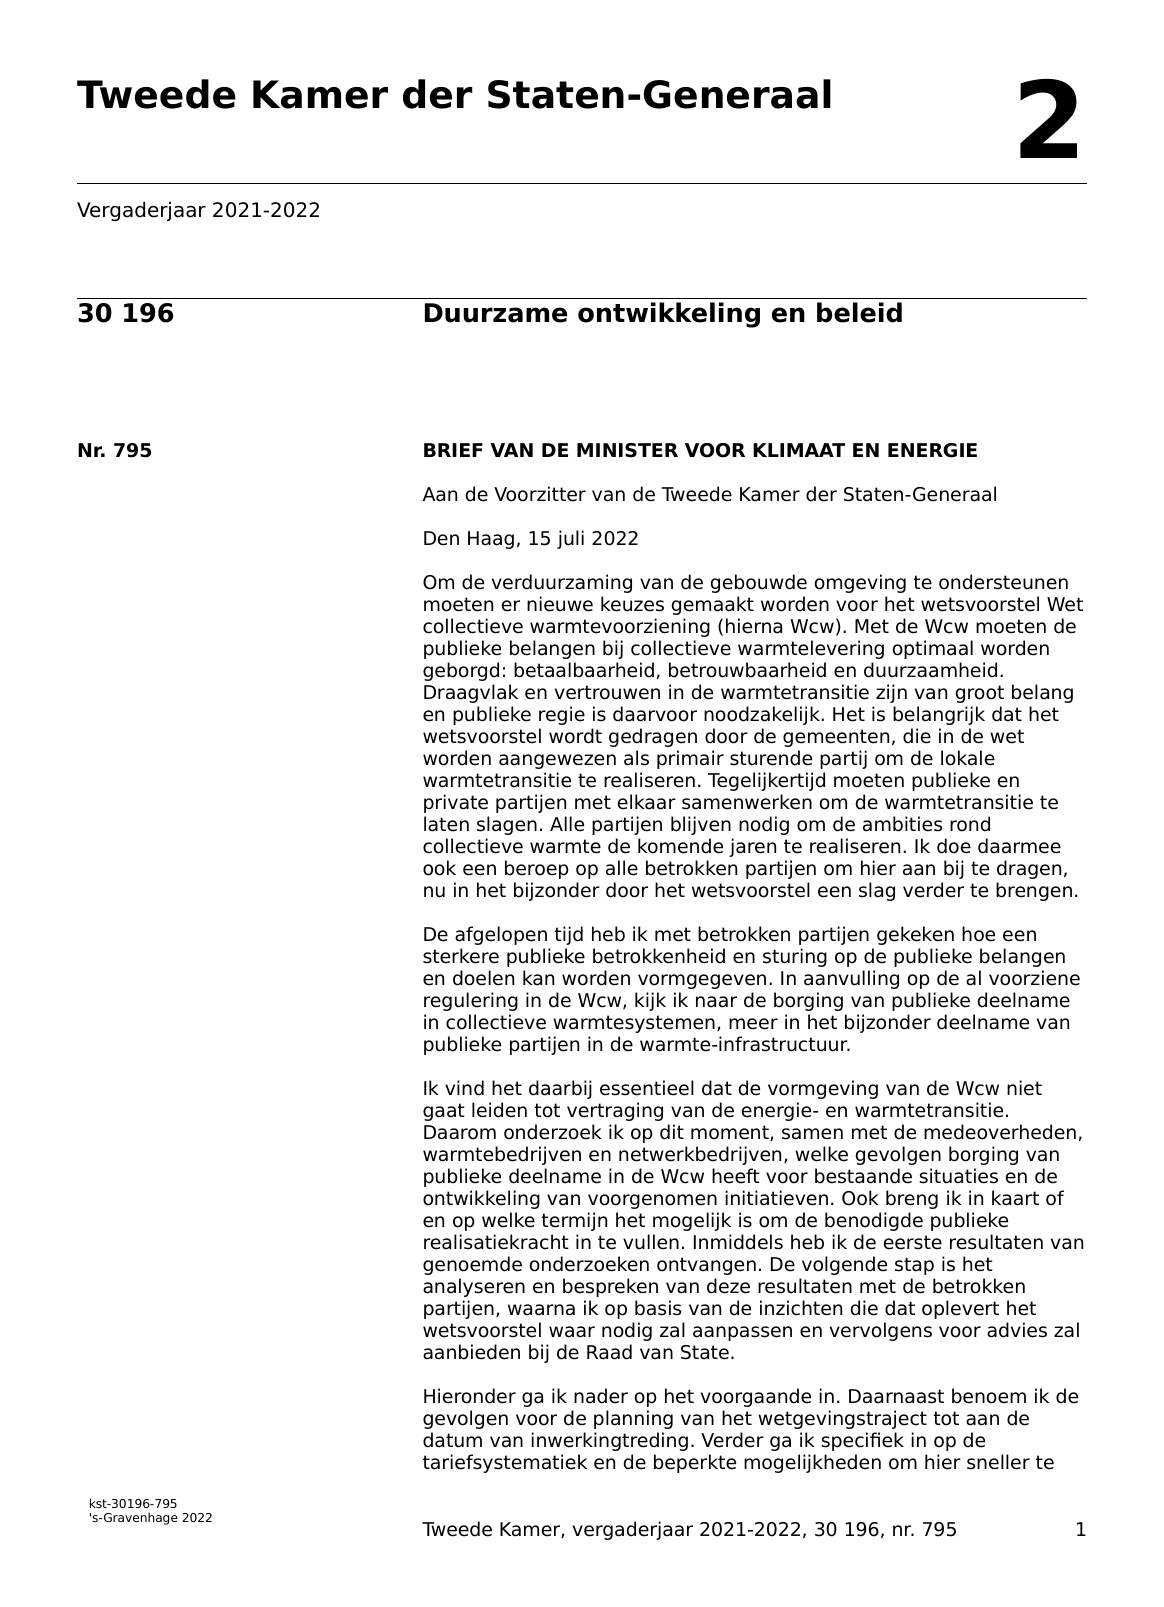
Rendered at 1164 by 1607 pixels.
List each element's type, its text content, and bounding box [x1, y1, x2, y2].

table_header Tweede Kamer der Staten-Generaal [77, 59, 886, 183]
table_cell Vergaderjaar 2021-2022 [77, 184, 1087, 298]
text 's-Gravenhage 2022 [88, 1511, 323, 1525]
text Om de verduurzaming van de gebouwde omgeving te ondersteunen moeten er nieuwe keuzes gemaakt worden voor het wetsvoorstel Wet collectieve warmtevoorziening (hierna Wcw). Met de Wcw moeten de publieke belangen bij collectieve warmtelevering optimaal worden geborgd: betaalbaarheid, betrouwbaarheid en duurzaamheid. Draagvlak en vertrouwen in de warmtetransitie zijn van groot belang en publieke regie is daarvoor noodzakelijk. Het is belangrijk dat het wetsvoorstel wordt gedragen door de gemeenten, die in de wet worden aangewezen als primair sturende partij om de lokale warmtetransitie te realiseren. Tegelijkertijd moeten publieke en private partijen met elkaar samenwerken om de warmtetransitie te laten slagen. Alle partijen blijven nodig om de ambities rond collectieve warmte de komende jaren te realiseren. Ik doe daarmee ook een beroep op alle betrokken partijen om hier aan bij te dragen, nu in het bijzonder door het wetsvoorstel een slag verder te brengen. [422, 572, 1087, 902]
text De afgelopen tijd heb ik met betrokken partijen gekeken hoe een sterkere publieke betrokkenheid en sturing op de publieke belangen en doelen kan worden vormgegeven. In aanvulling op de al voorziene regulering in de Wcw, kijk ik naar de borging van publieke deelname in collectieve warmtesystemen, meer in het bijzonder deelname van publieke partijen in de warmte-infrastructuur. [422, 924, 1087, 1056]
text Den Haag, 15 juli 2022 [422, 528, 1087, 550]
text Ik vind het daarbij essentieel dat de vormgeving van de Wcw niet gaat leiden tot vertraging van de energie- en warmtetransitie. Daarom onderzoek ik op dit moment, samen met de medeoverheden, warmtebedrijven en netwerkbedrijven, welke gevolgen borging van publieke deelname in de Wcw heeft voor bestaande situaties en de ontwikkeling van voorgenomen initiatieven. Ook breng ik in kaart of en op welke termijn het mogelijk is om de benodigde publieke realisatiekracht in te vullen. Inmiddels heb ik de eerste resultaten van genoemde onderzoeken ontvangen. De volgende stap is het analyseren en bespreken van deze resultaten met de betrokken partijen, waarna ik op basis van de inzichten die dat oplevert het wetsvoorstel waar nodig zal aanpassen en vervolgens voor advies zal aanbieden bij de Raad van State. [422, 1078, 1087, 1364]
text kst-30196-795 [88, 1497, 323, 1511]
subtitle 30 196 Duurzame ontwikkeling en beleid [77, 299, 1087, 329]
table_header 2 [886, 59, 1087, 183]
text Aan de Voorzitter van de Tweede Kamer der Staten-Generaal [422, 484, 1087, 506]
text Hieronder ga ik nader op het voorgaande in. Daarnaast benoem ik de gevolgen voor de planning van het wetgevingstraject tot aan de datum van inwerkingtreding. Verder ga ik specifiek in op de tariefsystematiek en de beperkte mogelijkheden om hier sneller te [422, 1386, 1087, 1474]
subtitle Nr. 795 BRIEF VAN DE MINISTER VOOR KLIMAAT EN ENERGIE [77, 440, 1087, 462]
